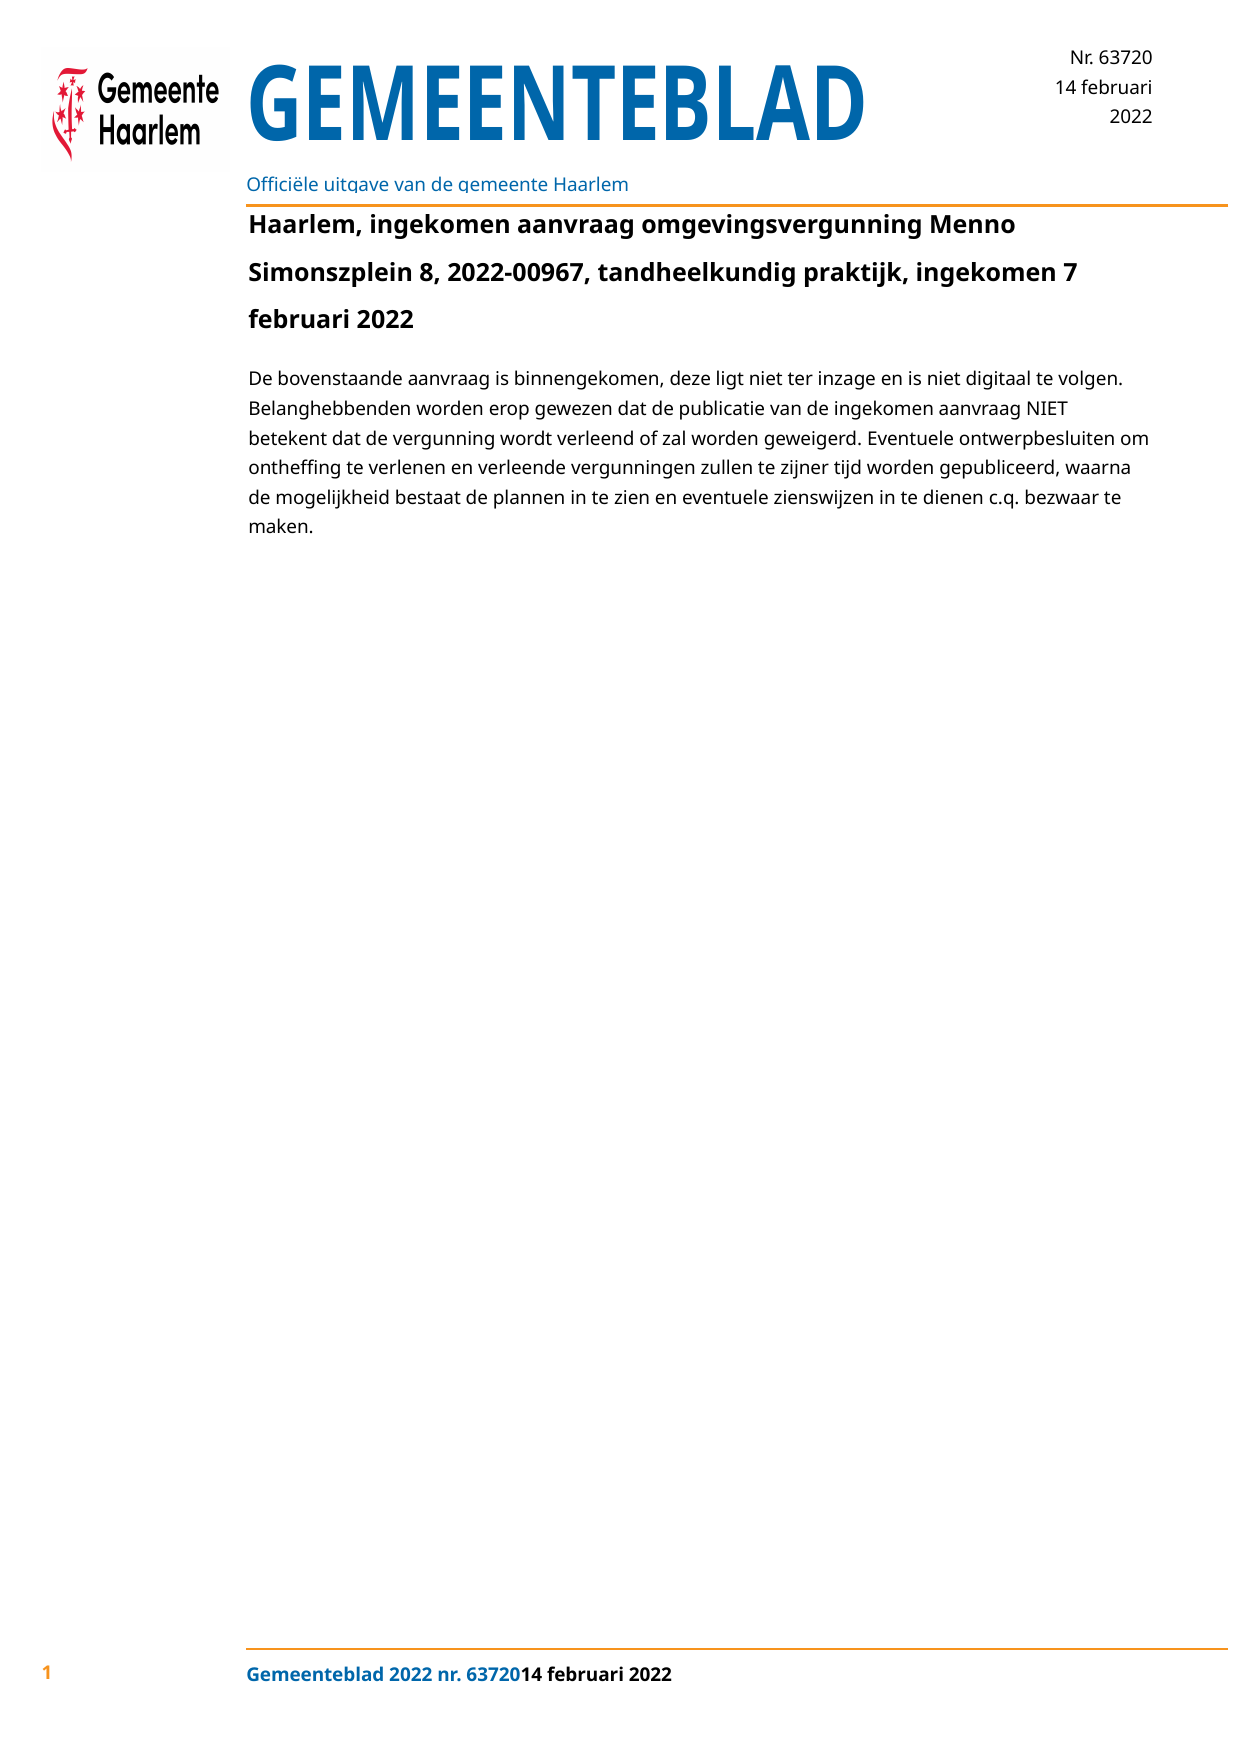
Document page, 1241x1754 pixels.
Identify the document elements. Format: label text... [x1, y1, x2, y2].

text De bovenstaande aanvraag is binnengekomen, deze ligt niet ter inzage en is niet digitaal te volgen. Belanghebbenden worden erop gewezen dat de publicatie van de ingekomen aanvraag NIET betekent dat de vergunning wordt verleend of zal worden geweigerd. Eventuele ontwerpbesluiten om ontheffing te verlenen en verleende vergunningen zullen te zijner tijd worden gepubliceerd, waarna de mogelijkheid bestaat de plannen in te zien en eventuele zienswijzen in te dienen c.q. bezwaar te maken. [248, 366, 1152, 539]
text Haarlem, ingekomen aanvraag omgevingsvergunning Menno Simonszplein 8, 2022-00967, tandheelkundig praktijk, ingekomen 7 februari 2022 [248, 207, 1152, 336]
picture [41, 47, 231, 172]
